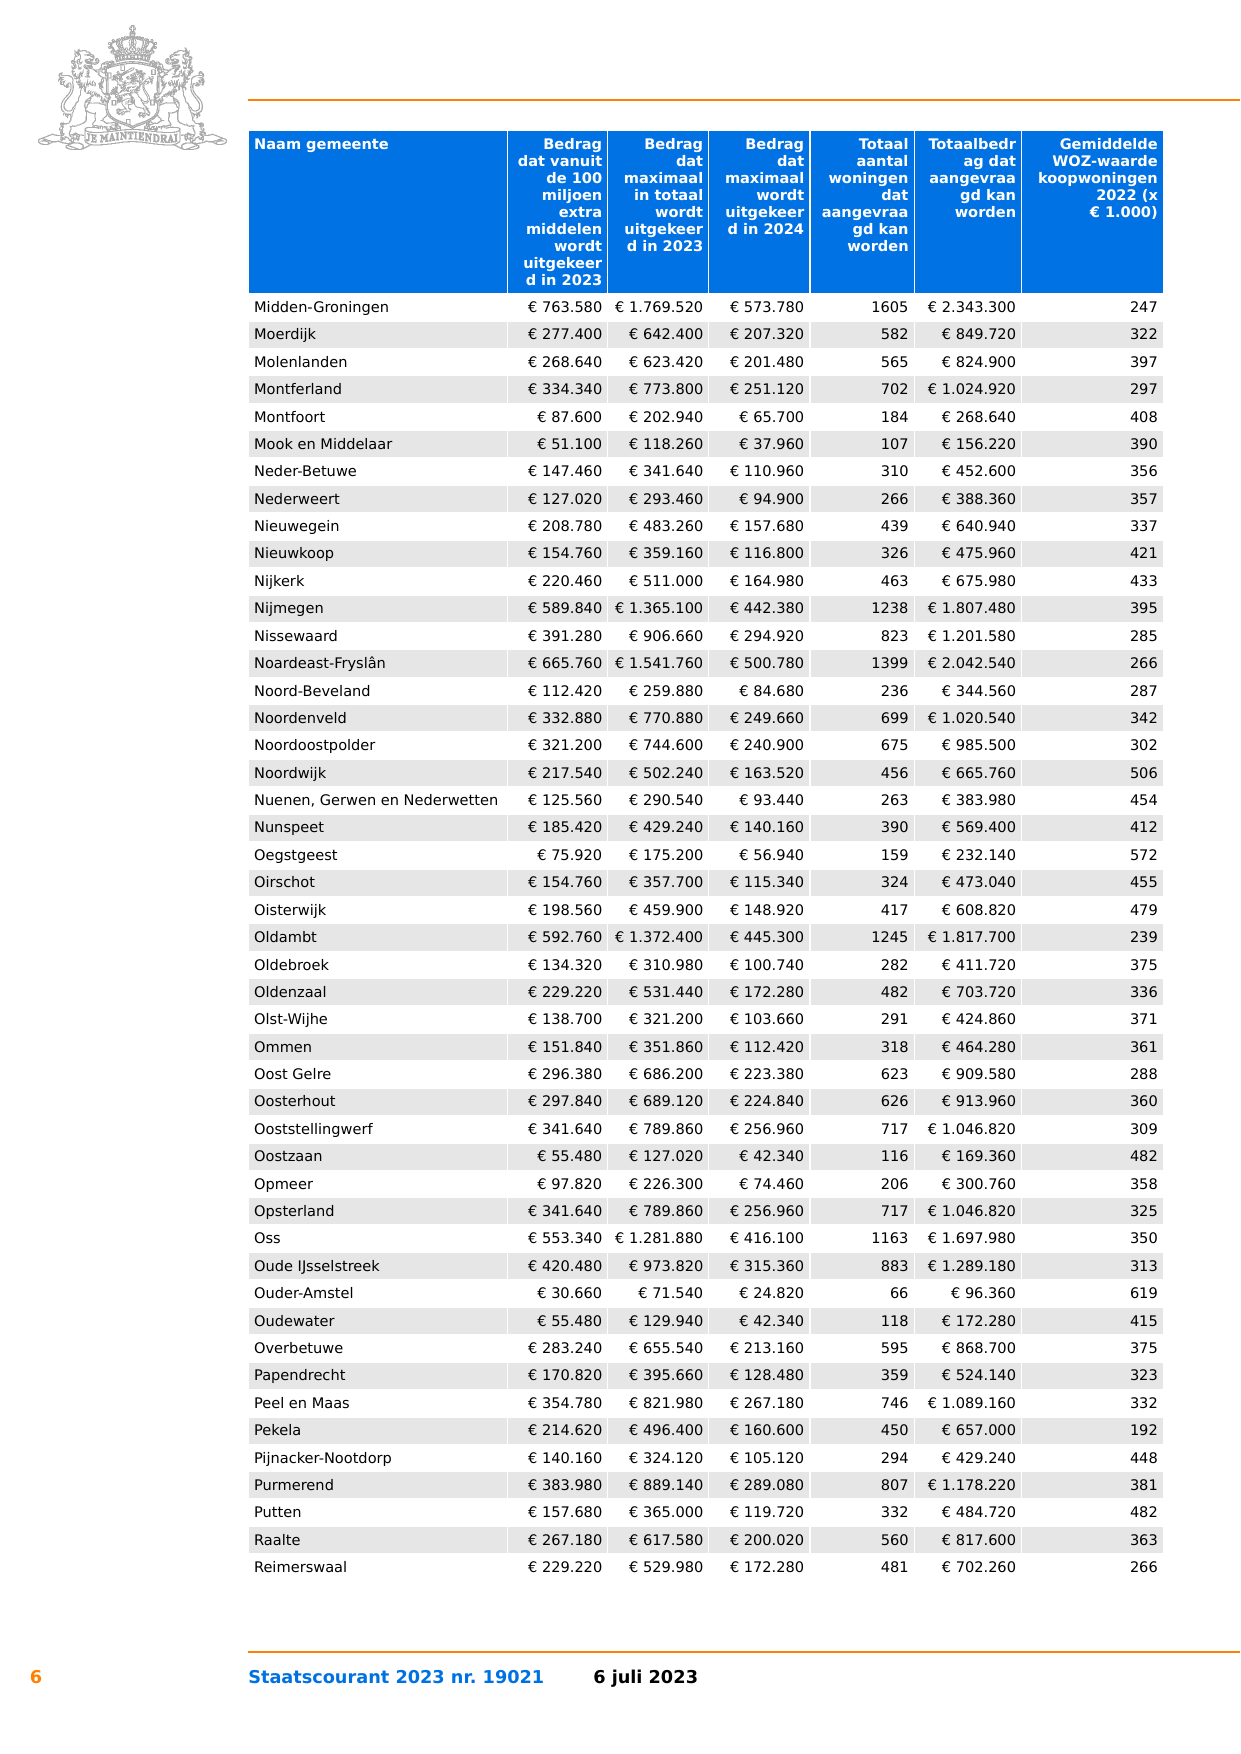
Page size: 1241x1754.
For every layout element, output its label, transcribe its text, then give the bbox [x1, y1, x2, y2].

table_cell € 388.360 [915, 486, 1021, 512]
table_cell 342 [1022, 705, 1163, 731]
table_cell 448 [1022, 1445, 1163, 1471]
table_cell 675 [811, 733, 914, 759]
table_cell Reimerswaal [249, 1554, 507, 1581]
table_cell Pekela [249, 1418, 507, 1444]
table_cell € 483.260 [608, 513, 708, 540]
table_cell € 213.160 [709, 1335, 809, 1362]
table_cell € 773.800 [608, 376, 708, 403]
table_cell € 824.900 [915, 349, 1021, 375]
table_cell € 445.300 [709, 924, 809, 951]
table_cell € 411.720 [915, 952, 1021, 978]
table_cell 883 [811, 1253, 914, 1279]
table_cell € 84.680 [709, 678, 809, 704]
table_cell 415 [1022, 1308, 1163, 1334]
table_cell € 268.640 [915, 404, 1021, 430]
table_cell 482 [1022, 1144, 1163, 1170]
table_cell € 354.780 [508, 1390, 607, 1416]
table_cell 282 [811, 952, 914, 978]
table_cell € 214.620 [508, 1418, 607, 1444]
table_cell 266 [811, 486, 914, 512]
table_cell 565 [811, 349, 914, 375]
table_cell Neder-Betuwe [249, 459, 507, 485]
table_cell 717 [811, 1198, 914, 1224]
table_cell € 140.160 [508, 1445, 607, 1471]
table_cell € 744.600 [608, 733, 708, 759]
table_cell 357 [1022, 486, 1163, 512]
table_cell 360 [1022, 1089, 1163, 1115]
table_cell 239 [1022, 924, 1163, 951]
table_cell Oostzaan [249, 1144, 507, 1170]
table_cell 336 [1022, 979, 1163, 1005]
table_cell € 569.400 [915, 815, 1021, 841]
table_cell € 1.281.880 [608, 1226, 708, 1252]
table_cell € 623.420 [608, 349, 708, 375]
table_cell € 93.440 [709, 787, 809, 814]
table_cell € 429.240 [608, 815, 708, 841]
table_cell € 868.700 [915, 1335, 1021, 1362]
table_cell 1163 [811, 1226, 914, 1252]
table_cell € 147.460 [508, 459, 607, 485]
table_cell € 42.340 [709, 1308, 809, 1334]
table_cell 421 [1022, 541, 1163, 567]
table_cell € 341.640 [608, 459, 708, 485]
table_cell 288 [1022, 1061, 1163, 1088]
table_cell 702 [811, 376, 914, 403]
table_cell 433 [1022, 568, 1163, 594]
table_cell € 208.780 [508, 513, 607, 540]
table_cell € 913.960 [915, 1089, 1021, 1115]
table_cell Putten [249, 1500, 507, 1526]
table_cell Ouder-Amstel [249, 1280, 507, 1307]
table_cell Opsterland [249, 1198, 507, 1224]
table_cell Pijnacker-Nootdorp [249, 1445, 507, 1471]
table_cell 363 [1022, 1527, 1163, 1553]
table_cell € 87.600 [508, 404, 607, 430]
table_cell 619 [1022, 1280, 1163, 1307]
table_cell € 169.360 [915, 1144, 1021, 1170]
table_cell 309 [1022, 1116, 1163, 1142]
table_cell 439 [811, 513, 914, 540]
table_cell € 1.020.540 [915, 705, 1021, 731]
table_cell 337 [1022, 513, 1163, 540]
picture [38, 25, 227, 150]
table_cell € 217.540 [508, 760, 607, 786]
table_cell € 359.160 [608, 541, 708, 567]
table_cell € 119.720 [709, 1500, 809, 1526]
table_cell € 148.920 [709, 897, 809, 923]
table_cell € 105.120 [709, 1445, 809, 1471]
table_cell 717 [811, 1116, 914, 1142]
table_cell € 300.760 [915, 1171, 1021, 1197]
table_cell € 1.372.400 [608, 924, 708, 951]
table_cell 1245 [811, 924, 914, 951]
table_cell 318 [811, 1034, 914, 1060]
table_cell € 473.040 [915, 870, 1021, 896]
table_cell 572 [1022, 842, 1163, 868]
table_cell € 429.240 [915, 1445, 1021, 1471]
table_cell € 324.120 [608, 1445, 708, 1471]
table_cell Nijkerk [249, 568, 507, 594]
table_header Naam gemeente [249, 131, 507, 293]
table_cell € 100.740 [709, 952, 809, 978]
table_cell € 1.697.980 [915, 1226, 1021, 1252]
table_cell 324 [811, 870, 914, 896]
table_cell Nederweert [249, 486, 507, 512]
table_cell € 395.660 [608, 1363, 708, 1389]
table_cell € 267.180 [709, 1390, 809, 1416]
table_cell Molenlanden [249, 349, 507, 375]
table_cell 247 [1022, 294, 1163, 321]
table_cell 1605 [811, 294, 914, 321]
table_cell 361 [1022, 1034, 1163, 1060]
table_cell 350 [1022, 1226, 1163, 1252]
table_cell € 129.940 [608, 1308, 708, 1334]
table_cell € 201.480 [709, 349, 809, 375]
table_cell € 172.280 [915, 1308, 1021, 1334]
table_cell € 821.980 [608, 1390, 708, 1416]
table_cell Nuenen, Gerwen en Nederwetten [249, 787, 507, 814]
table_cell 623 [811, 1061, 914, 1088]
table_cell 412 [1022, 815, 1163, 841]
table_cell 356 [1022, 459, 1163, 485]
table_cell € 357.700 [608, 870, 708, 896]
table_cell € 172.280 [709, 1554, 809, 1581]
table_cell 699 [811, 705, 914, 731]
table_cell 456 [811, 760, 914, 786]
table_cell € 608.820 [915, 897, 1021, 923]
table_cell € 55.480 [508, 1144, 607, 1170]
table_cell 116 [811, 1144, 914, 1170]
table_cell € 157.680 [709, 513, 809, 540]
table_cell € 675.980 [915, 568, 1021, 594]
table_cell € 224.840 [709, 1089, 809, 1115]
table_cell 582 [811, 322, 914, 348]
table_cell € 2.042.540 [915, 650, 1021, 677]
table_cell € 75.920 [508, 842, 607, 868]
table_cell 297 [1022, 376, 1163, 403]
table_cell € 296.380 [508, 1061, 607, 1088]
table_cell € 170.820 [508, 1363, 607, 1389]
table_cell 206 [811, 1171, 914, 1197]
table_header Bedrag dat maximaal in totaal wordt uitgekeerd in 2023 [608, 131, 708, 293]
table_cell € 484.720 [915, 1500, 1021, 1526]
table_cell Nissewaard [249, 623, 507, 649]
table_cell Ooststellingwerf [249, 1116, 507, 1142]
table_cell € 294.920 [709, 623, 809, 649]
table_cell € 251.120 [709, 376, 809, 403]
table_cell 1399 [811, 650, 914, 677]
table_cell 332 [1022, 1390, 1163, 1416]
table_cell € 573.780 [709, 294, 809, 321]
table_cell 408 [1022, 404, 1163, 430]
table_cell € 51.100 [508, 431, 607, 457]
table_cell Moerdijk [249, 322, 507, 348]
table_cell 823 [811, 623, 914, 649]
table_cell € 689.120 [608, 1089, 708, 1115]
table_cell € 110.960 [709, 459, 809, 485]
table_cell € 334.340 [508, 376, 607, 403]
table_cell 325 [1022, 1198, 1163, 1224]
table_header Totaal aantal woningen dat aangevraagd kan worden [811, 131, 914, 293]
table_cell € 185.420 [508, 815, 607, 841]
table_cell € 686.200 [608, 1061, 708, 1088]
table_cell Oss [249, 1226, 507, 1252]
table_header Gemiddelde WOZ-waarde koopwoningen 2022 (x € 1.000) [1022, 131, 1163, 293]
table_cell Oldebroek [249, 952, 507, 978]
table_cell Purmerend [249, 1472, 507, 1498]
table_cell € 134.320 [508, 952, 607, 978]
table_cell € 56.940 [709, 842, 809, 868]
table_cell € 140.160 [709, 815, 809, 841]
table_cell € 464.280 [915, 1034, 1021, 1060]
table_cell 236 [811, 678, 914, 704]
table_cell € 973.820 [608, 1253, 708, 1279]
table_cell 323 [1022, 1363, 1163, 1389]
table_cell 107 [811, 431, 914, 457]
table_cell € 553.340 [508, 1226, 607, 1252]
table_cell € 112.420 [508, 678, 607, 704]
table_cell 506 [1022, 760, 1163, 786]
table_cell € 268.640 [508, 349, 607, 375]
table_cell € 42.340 [709, 1144, 809, 1170]
table_cell € 1.201.580 [915, 623, 1021, 649]
table_cell € 289.080 [709, 1472, 809, 1498]
table_cell 560 [811, 1527, 914, 1553]
table_cell € 229.220 [508, 1554, 607, 1581]
table_cell € 789.860 [608, 1116, 708, 1142]
table_cell € 116.800 [709, 541, 809, 567]
table_cell Mook en Middelaar [249, 431, 507, 457]
table_cell 397 [1022, 349, 1163, 375]
table_cell € 259.880 [608, 678, 708, 704]
table_cell Noordoostpolder [249, 733, 507, 759]
table_cell € 112.420 [709, 1034, 809, 1060]
table_cell € 160.600 [709, 1418, 809, 1444]
table_cell € 424.860 [915, 1006, 1021, 1033]
table_cell € 496.400 [608, 1418, 708, 1444]
table_cell € 128.480 [709, 1363, 809, 1389]
table_cell Opmeer [249, 1171, 507, 1197]
table_cell Noordenveld [249, 705, 507, 731]
table_cell 450 [811, 1418, 914, 1444]
table_cell € 442.380 [709, 596, 809, 622]
table_cell 310 [811, 459, 914, 485]
table_cell 595 [811, 1335, 914, 1362]
table_cell € 391.280 [508, 623, 607, 649]
table_cell € 906.660 [608, 623, 708, 649]
table_cell € 657.000 [915, 1418, 1021, 1444]
table_cell € 154.760 [508, 870, 607, 896]
table_cell 184 [811, 404, 914, 430]
table_cell € 125.560 [508, 787, 607, 814]
table_cell € 452.600 [915, 459, 1021, 485]
table_cell 322 [1022, 322, 1163, 348]
table_cell € 232.140 [915, 842, 1021, 868]
table_cell € 283.240 [508, 1335, 607, 1362]
table_cell 287 [1022, 678, 1163, 704]
table_cell € 985.500 [915, 733, 1021, 759]
table_cell Oude IJsselstreek [249, 1253, 507, 1279]
table_cell Montfoort [249, 404, 507, 430]
table_cell € 297.840 [508, 1089, 607, 1115]
table_cell € 267.180 [508, 1527, 607, 1553]
table_cell € 1.024.920 [915, 376, 1021, 403]
table_cell € 65.700 [709, 404, 809, 430]
table_cell 371 [1022, 1006, 1163, 1033]
table_cell € 127.020 [608, 1144, 708, 1170]
table_cell € 118.260 [608, 431, 708, 457]
table_cell 313 [1022, 1253, 1163, 1279]
table_cell 479 [1022, 897, 1163, 923]
table_cell € 383.980 [508, 1472, 607, 1498]
table_cell Raalte [249, 1527, 507, 1553]
table_cell € 589.840 [508, 596, 607, 622]
table_cell Oldambt [249, 924, 507, 951]
table_cell € 321.200 [608, 1006, 708, 1033]
table_cell € 817.600 [915, 1527, 1021, 1553]
table_cell Oudewater [249, 1308, 507, 1334]
table_cell Oegstgeest [249, 842, 507, 868]
table_cell 746 [811, 1390, 914, 1416]
table_cell € 511.000 [608, 568, 708, 594]
table_cell € 341.640 [508, 1198, 607, 1224]
table_cell € 383.980 [915, 787, 1021, 814]
table_cell € 277.400 [508, 322, 607, 348]
table_cell 390 [1022, 431, 1163, 457]
table_cell 326 [811, 541, 914, 567]
table_cell € 223.380 [709, 1061, 809, 1088]
table_cell Ommen [249, 1034, 507, 1060]
table_cell € 202.940 [608, 404, 708, 430]
table_cell 359 [811, 1363, 914, 1389]
table_cell 302 [1022, 733, 1163, 759]
table_cell € 240.900 [709, 733, 809, 759]
table_cell 118 [811, 1308, 914, 1334]
table_cell 266 [1022, 650, 1163, 677]
table_cell € 290.540 [608, 787, 708, 814]
table_cell € 103.660 [709, 1006, 809, 1033]
table_cell € 770.880 [608, 705, 708, 731]
table_cell € 256.960 [709, 1198, 809, 1224]
table_cell € 642.400 [608, 322, 708, 348]
table_cell € 1.541.760 [608, 650, 708, 677]
table_cell Midden-Groningen [249, 294, 507, 321]
table_cell Papendrecht [249, 1363, 507, 1389]
table_cell € 1.046.820 [915, 1198, 1021, 1224]
table_cell Noardeast-Fryslân [249, 650, 507, 677]
table_cell € 229.220 [508, 979, 607, 1005]
table_cell € 55.480 [508, 1308, 607, 1334]
table_cell € 502.240 [608, 760, 708, 786]
table_cell Noord-Beveland [249, 678, 507, 704]
table_cell € 200.020 [709, 1527, 809, 1553]
table_cell € 344.560 [915, 678, 1021, 704]
table_cell € 198.560 [508, 897, 607, 923]
table_cell € 889.140 [608, 1472, 708, 1498]
table_cell € 416.100 [709, 1226, 809, 1252]
table_cell 417 [811, 897, 914, 923]
table_cell Montferland [249, 376, 507, 403]
table_cell Oirschot [249, 870, 507, 896]
table_cell 66 [811, 1280, 914, 1307]
table_cell € 1.365.100 [608, 596, 708, 622]
table_cell € 592.760 [508, 924, 607, 951]
table_cell € 617.580 [608, 1527, 708, 1553]
table_cell € 351.860 [608, 1034, 708, 1060]
table_cell Oost Gelre [249, 1061, 507, 1088]
table_header Totaalbedrag dat aangevraagd kan worden [915, 131, 1021, 293]
table_cell € 909.580 [915, 1061, 1021, 1088]
table_cell 454 [1022, 787, 1163, 814]
table_cell Overbetuwe [249, 1335, 507, 1362]
table_cell € 207.320 [709, 322, 809, 348]
table_cell 390 [811, 815, 914, 841]
table_cell € 1.769.520 [608, 294, 708, 321]
table_cell € 37.960 [709, 431, 809, 457]
table_cell € 703.720 [915, 979, 1021, 1005]
table_cell € 163.520 [709, 760, 809, 786]
table_cell € 151.840 [508, 1034, 607, 1060]
table_cell € 156.220 [915, 431, 1021, 457]
table_cell € 1.817.700 [915, 924, 1021, 951]
table_header Bedrag dat maximaal wordt uitgekeerd in 2024 [709, 131, 809, 293]
table_cell 285 [1022, 623, 1163, 649]
table_cell € 74.460 [709, 1171, 809, 1197]
table_cell Oldenzaal [249, 979, 507, 1005]
table_cell € 365.000 [608, 1500, 708, 1526]
table_cell € 1.178.220 [915, 1472, 1021, 1498]
table_cell 481 [811, 1554, 914, 1581]
table_cell € 459.900 [608, 897, 708, 923]
table_cell Peel en Maas [249, 1390, 507, 1416]
table_cell € 2.343.300 [915, 294, 1021, 321]
table_cell € 1.089.160 [915, 1390, 1021, 1416]
table_cell 626 [811, 1089, 914, 1115]
table_cell 482 [811, 979, 914, 1005]
table_cell 395 [1022, 596, 1163, 622]
table_cell € 30.660 [508, 1280, 607, 1307]
table_cell 463 [811, 568, 914, 594]
table_cell € 655.540 [608, 1335, 708, 1362]
table_cell € 420.480 [508, 1253, 607, 1279]
table_cell € 702.260 [915, 1554, 1021, 1581]
table_cell € 1.289.180 [915, 1253, 1021, 1279]
table_cell € 293.460 [608, 486, 708, 512]
table_cell € 96.360 [915, 1280, 1021, 1307]
table_cell € 310.980 [608, 952, 708, 978]
table_cell € 332.880 [508, 705, 607, 731]
table_cell € 220.460 [508, 568, 607, 594]
table_cell € 172.280 [709, 979, 809, 1005]
table_cell € 665.760 [508, 650, 607, 677]
table_cell 1238 [811, 596, 914, 622]
table_cell 266 [1022, 1554, 1163, 1581]
table_cell 291 [811, 1006, 914, 1033]
table_cell € 789.860 [608, 1198, 708, 1224]
table_cell Olst-Wijhe [249, 1006, 507, 1033]
table_cell € 249.660 [709, 705, 809, 731]
table_cell € 849.720 [915, 322, 1021, 348]
table_cell € 341.640 [508, 1116, 607, 1142]
table_cell 375 [1022, 952, 1163, 978]
table_cell € 1.807.480 [915, 596, 1021, 622]
table_cell 375 [1022, 1335, 1163, 1362]
table_cell € 226.300 [608, 1171, 708, 1197]
table_cell € 763.580 [508, 294, 607, 321]
table_cell 358 [1022, 1171, 1163, 1197]
table_cell € 321.200 [508, 733, 607, 759]
table_cell Nieuwegein [249, 513, 507, 540]
table_cell € 71.540 [608, 1280, 708, 1307]
table_cell € 640.940 [915, 513, 1021, 540]
table_cell € 157.680 [508, 1500, 607, 1526]
table_cell 332 [811, 1500, 914, 1526]
table_cell € 24.820 [709, 1280, 809, 1307]
table_cell Oisterwijk [249, 897, 507, 923]
table_cell € 127.020 [508, 486, 607, 512]
table_cell € 500.780 [709, 650, 809, 677]
table_cell Nijmegen [249, 596, 507, 622]
table_cell 192 [1022, 1418, 1163, 1444]
table_cell Nunspeet [249, 815, 507, 841]
table_cell 294 [811, 1445, 914, 1471]
table_cell Nieuwkoop [249, 541, 507, 567]
table_cell 159 [811, 842, 914, 868]
table_cell € 94.900 [709, 486, 809, 512]
table_cell € 315.360 [709, 1253, 809, 1279]
table_cell Oosterhout [249, 1089, 507, 1115]
table_cell € 1.046.820 [915, 1116, 1021, 1142]
table_cell € 138.700 [508, 1006, 607, 1033]
table_cell Noordwijk [249, 760, 507, 786]
table_cell 455 [1022, 870, 1163, 896]
table_cell € 115.340 [709, 870, 809, 896]
table_cell € 524.140 [915, 1363, 1021, 1389]
table_cell € 175.200 [608, 842, 708, 868]
table_cell € 164.980 [709, 568, 809, 594]
table_header Bedrag dat vanuit de 100 miljoen extra middelen wordt uitgekeerd in 2023 [508, 131, 607, 293]
table_cell 807 [811, 1472, 914, 1498]
table_cell 263 [811, 787, 914, 814]
table_cell € 154.760 [508, 541, 607, 567]
table_cell € 531.440 [608, 979, 708, 1005]
table_cell 381 [1022, 1472, 1163, 1498]
table_cell € 97.820 [508, 1171, 607, 1197]
table_cell € 665.760 [915, 760, 1021, 786]
table_cell 482 [1022, 1500, 1163, 1526]
table_cell € 475.960 [915, 541, 1021, 567]
table_cell € 529.980 [608, 1554, 708, 1581]
table_cell € 256.960 [709, 1116, 809, 1142]
